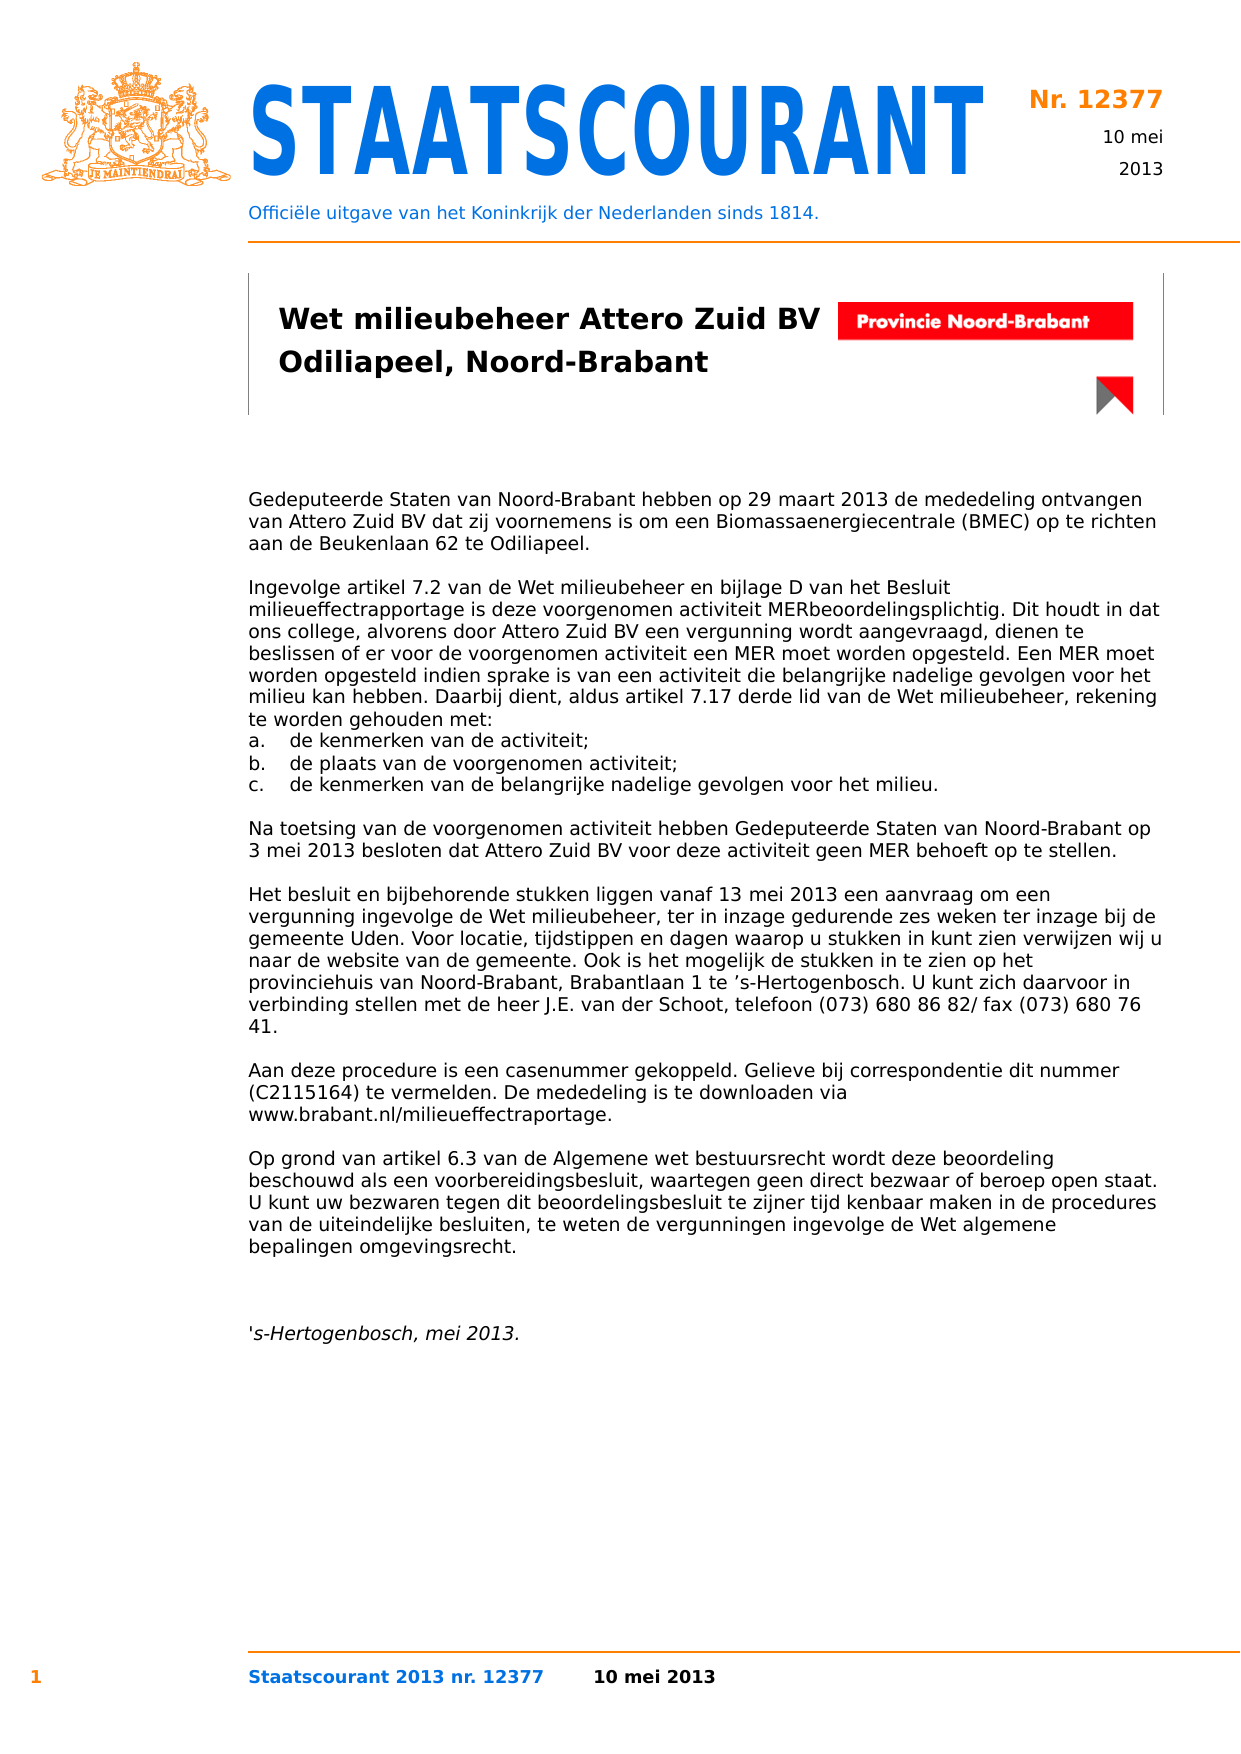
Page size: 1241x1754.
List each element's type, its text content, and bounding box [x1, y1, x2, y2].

text Op grond van artikel 6.3 van de Algemene wet bestuursrecht wordt deze beoordeling beschouwd als een voorbereidingsbesluit, waartegen geen direct bezwaar of beroep open staat. U kunt uw bezwaren tegen dit beoordelingsbesluit te zijner tijd kenbaar maken in de procedures van de uiteindelijke besluiten, te weten de vergunningen ingevolge de Wet algemene bepalingen omgevingsrecht. [248, 1148, 1163, 1257]
table_header [25, 62, 248, 241]
subtitle Wet milieubeheer Attero Zuid BV Odiliapeel, Noord-Brabant [249, 273, 1163, 415]
table_cell 2013 [998, 153, 1240, 203]
text c. de kenmerken van de belangrijke nadelige gevolgen voor het milieu. [248, 774, 1163, 796]
text 's-Hertogenbosch, mei 2013. [248, 1323, 1163, 1345]
table_header STAATSCOURANT [248, 62, 998, 203]
picture [838, 302, 1134, 415]
text a. de kenmerken van de activiteit; [248, 730, 1163, 752]
table_cell Officiële uitgave van het Koninkrijk der Nederlanden sinds 1814. [248, 203, 1240, 241]
text Ingevolge artikel 7.2 van de Wet milieubeheer en bijlage D van het Besluit milieueffectrapportage is deze voorgenomen activiteit MERbeoordelingsplichtig. Dit houdt in dat ons college, alvorens door Attero Zuid BV een vergunning wordt aangevraagd, dienen te beslissen of er voor de voorgenomen activiteit een MER moet worden opgesteld. Een MER moet worden opgesteld indien sprake is van een activiteit die belangrijke nadelige gevolgen voor het milieu kan hebben. Daarbij dient, aldus artikel 7.17 derde lid van de Wet milieubeheer, rekening te worden gehouden met: [248, 577, 1163, 730]
text Het besluit en bijbehorende stukken liggen vanaf 13 mei 2013 een aanvraag om een vergunning ingevolge de Wet milieubeheer, ter in inzage gedurende zes weken ter inzage bij de gemeente Uden. Voor locatie, tijdstippen en dagen waarop u stukken in kunt zien verwijzen wij u naar de website van de gemeente. Ook is het mogelijk de stukken in te zien op het provinciehuis van Noord-Brabant, Brabantlaan 1 te ’s-Hertogenbosch. U kunt zich daarvoor in verbinding stellen met de heer J.E. van der Schoot, telefoon (073) 680 86 82/ fax (073) 680 76 41. [248, 884, 1163, 1038]
text b. de plaats van de voorgenomen activiteit; [248, 752, 1163, 774]
text Aan deze procedure is een casenummer gekoppeld. Gelieve bij correspondentie dit nummer (C2115164) te vermelden. De mededeling is te downloaden via www.brabant.nl/milieueffectraportage. [248, 1060, 1163, 1126]
text Na toetsing van de voorgenomen activiteit hebben Gedeputeerde Staten van Noord-Brabant op 3 mei 2013 besloten dat Attero Zuid BV voor deze activiteit geen MER behoeft op te stellen. [248, 818, 1163, 862]
picture [41, 62, 231, 186]
text Gedeputeerde Staten van Noord-Brabant hebben op 29 maart 2013 de mededeling ontvangen van Attero Zuid BV dat zij voornemens is om een Biomassaenergiecentrale (BMEC) op te richten aan de Beukenlaan 62 te Odiliapeel. [248, 489, 1163, 555]
table_header Nr. 12377 [998, 62, 1240, 121]
table_cell 10 mei [998, 121, 1240, 153]
